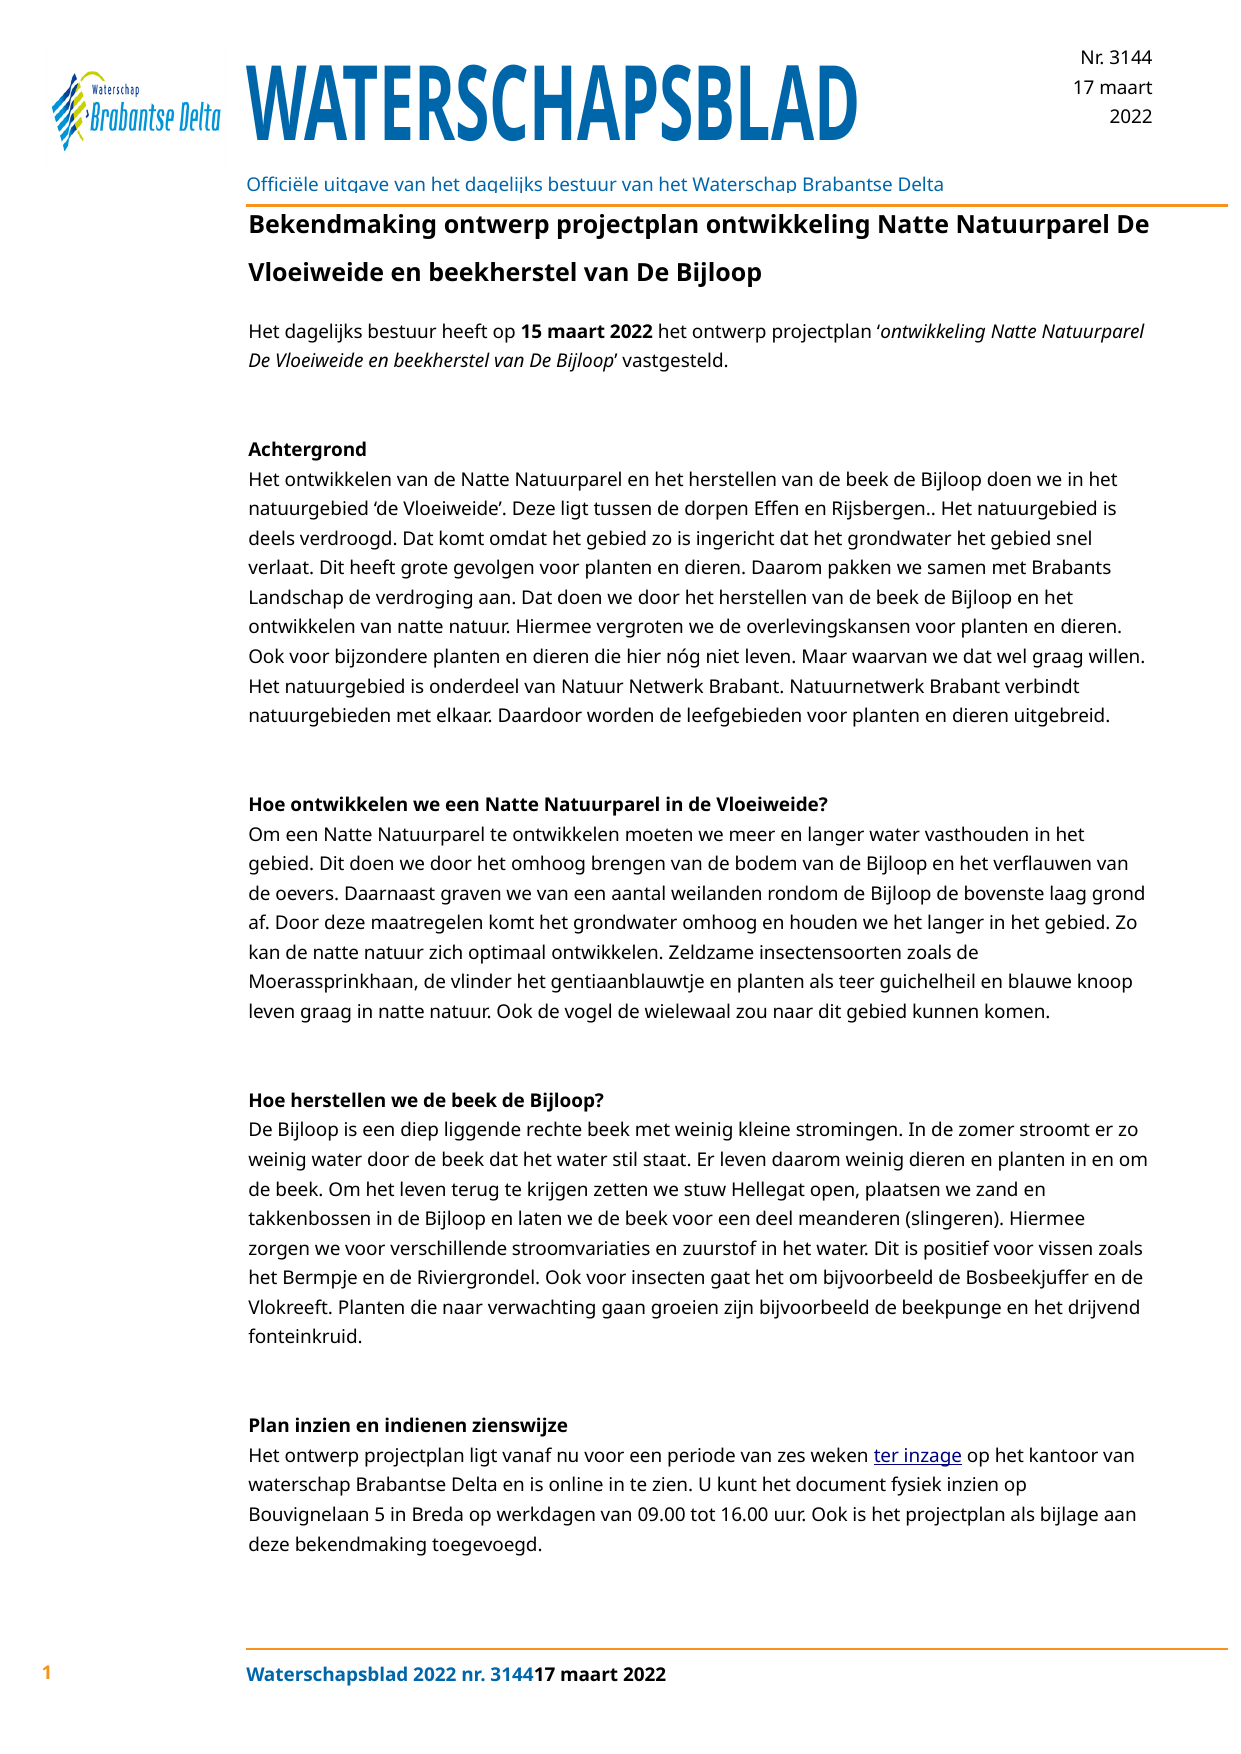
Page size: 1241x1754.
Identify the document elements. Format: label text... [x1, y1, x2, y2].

text Het dagelijks bestuur heeft op 15 maart 2022 het ontwerp projectplan ‘ontwikkeling Natte Natuurparel De Vloeiweide en beekherstel van De Bijloop’ vastgesteld. [248, 318, 1152, 373]
text Hoe ontwikkelen we een Natte Natuurparel in de Vloeiweide? [248, 791, 1152, 817]
text Het ontwikkelen van de Natte Natuurparel en het herstellen van de beek de Bijloop doen we in het natuurgebied ‘de Vloeiweide’. Deze ligt tussen de dorpen Effen en Rijsbergen.. Het natuurgebied is deels verdroogd. Dat komt omdat het gebied zo is ingericht dat het grondwater het gebied snel verlaat. Dit heeft grote gevolgen voor planten en dieren. Daarom pakken we samen met Brabants Landschap de verdroging aan. Dat doen we door het herstellen van de beek de Bijloop en het ontwikkelen van natte natuur. Hiermee vergroten we de overlevingskansen voor planten en dieren. Ook voor bijzondere planten en dieren die hier nóg niet leven. Maar waarvan we dat wel graag willen. Het natuurgebied is onderdeel van Natuur Netwerk Brabant. Natuurnetwerk Brabant verbindt natuurgebieden met elkaar. Daardoor worden de leefgebieden voor planten en dieren uitgebreid. [248, 466, 1152, 728]
text De Bijloop is een diep liggende rechte beek met weinig kleine stromingen. In de zomer stroomt er zo weinig water door de beek dat het water stil staat. Er leven daarom weinig dieren en planten in en om de beek. Om het leven terug te krijgen zetten we stuw Hellegat open, plaatsen we zand en takkenbossen in de Bijloop en laten we de beek voor een deel meanderen (slingeren). Hiermee zorgen we voor verschillende stroomvariaties en zuurstof in het water. Dit is positief voor vissen zoals het Bermpje en de Riviergrondel. Ook voor insecten gaat het om bijvoorbeeld de Bosbeekjuffer en de Vlokreeft. Planten die naar verwachting gaan groeien zijn bijvoorbeeld de beekpunge en het drijvend fonteinkruid. [248, 1117, 1152, 1349]
text Bekendmaking ontwerp projectplan ontwikkeling Natte Natuurparel De Vloeiweide en beekherstel van De Bijloop [248, 207, 1152, 288]
text Om een Natte Natuurparel te ontwikkelen moeten we meer en langer water vasthouden in het gebied. Dit doen we door het omhoog brengen van de bodem van de Bijloop en het verflauwen van de oevers. Daarnaast graven we van een aantal weilanden rondom de Bijloop de bovenste laag grond af. Door deze maatregelen komt het grondwater omhoog en houden we het langer in het gebied. Zo kan de natte natuur zich optimaal ontwikkelen. Zeldzame insectensoorten zoals de Moerassprinkhaan, de vlinder het gentiaanblauwtje en planten als teer guichelheil en blauwe knoop leven graag in natte natuur. Ook de vogel de wielewaal zou naar dit gebied kunnen komen. [248, 821, 1152, 1024]
text Achtergrond [248, 436, 1152, 462]
text Het ontwerp projectplan ligt vanaf nu voor een periode van zes weken ter inzage op het kantoor van waterschap Brabantse Delta en is online in te zien. U kunt het document fysiek inzien op Bouvignelaan 5 in Breda op werkdagen van 09.00 tot 16.00 uur. Ook is het projectplan als bijlage aan deze bekendmaking toegevoegd. [248, 1442, 1152, 1557]
picture [41, 47, 231, 172]
text Hoe herstellen we de beek de Bijloop? [248, 1087, 1152, 1113]
text Plan inzien en indienen zienswijze [248, 1412, 1152, 1438]
